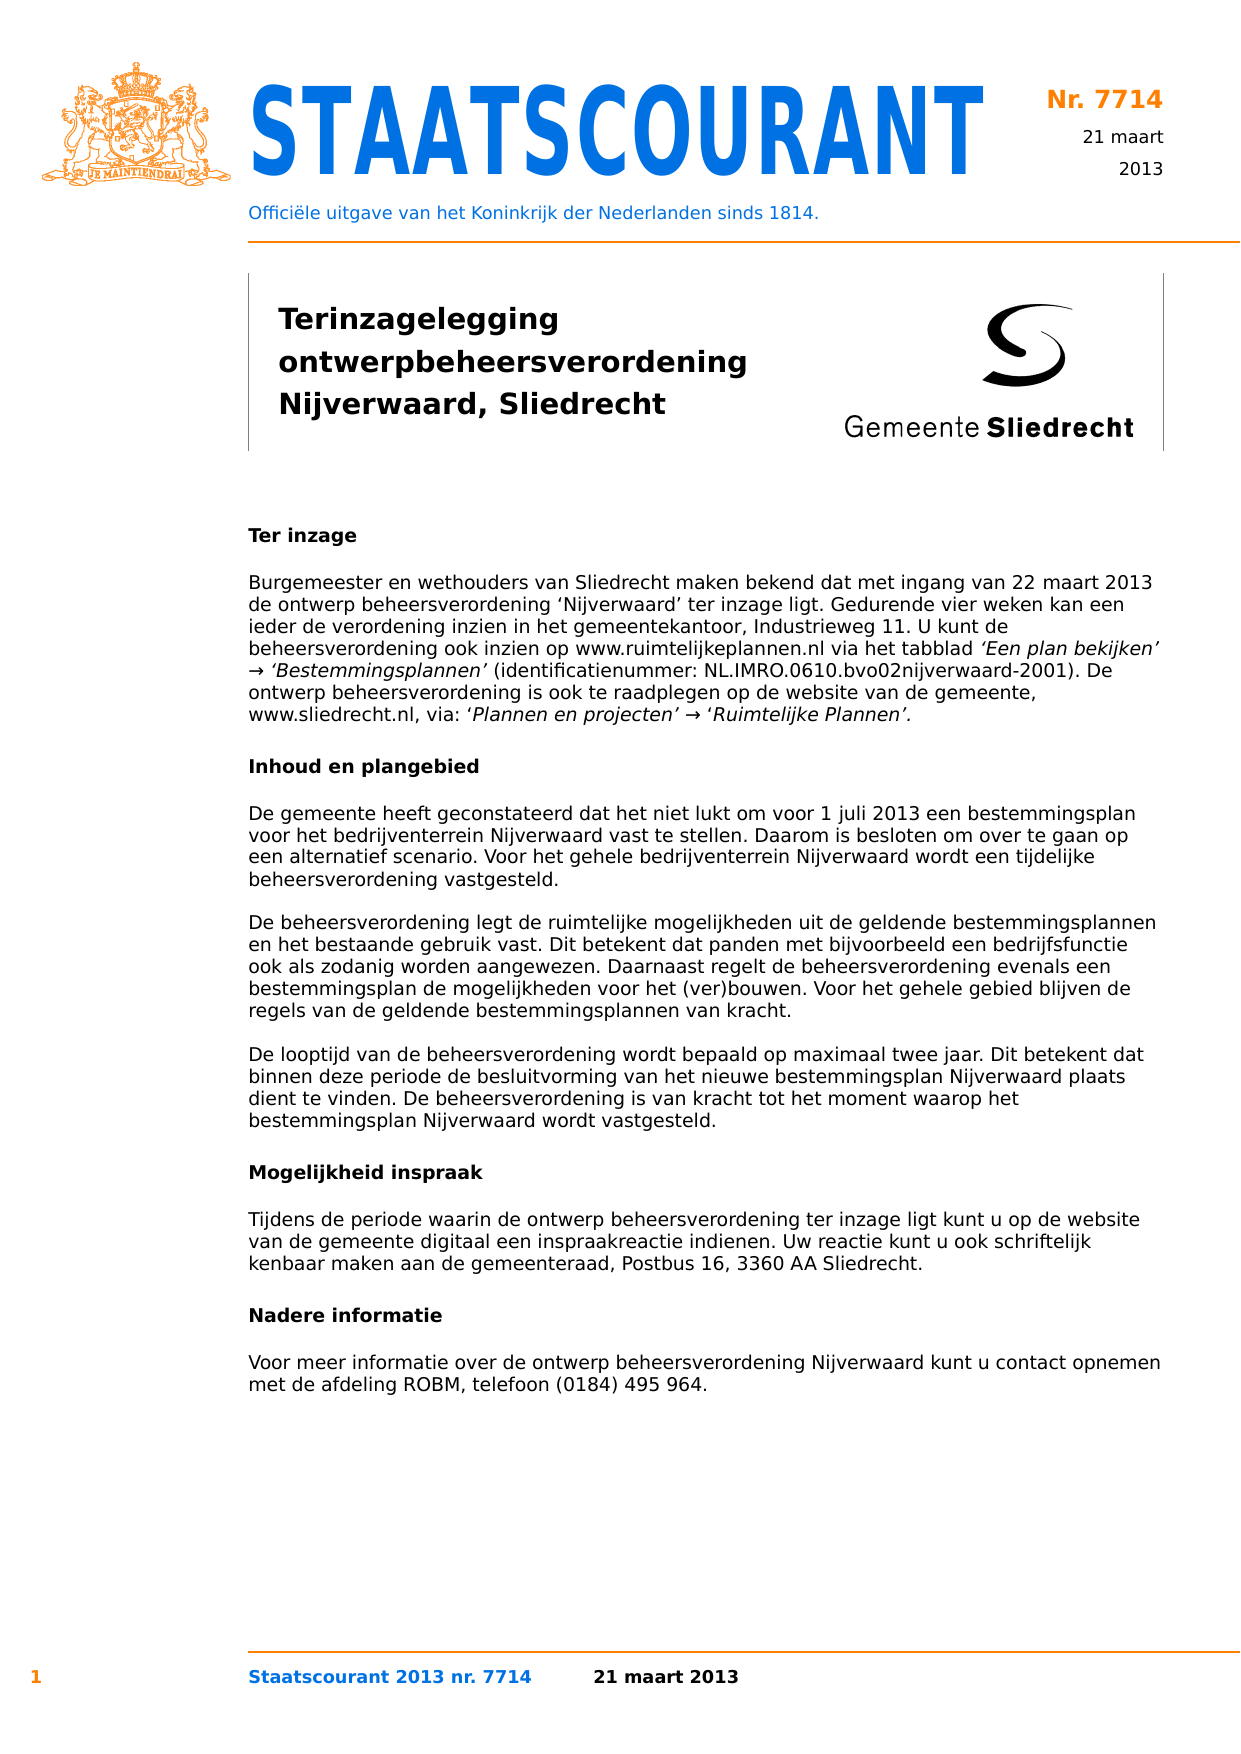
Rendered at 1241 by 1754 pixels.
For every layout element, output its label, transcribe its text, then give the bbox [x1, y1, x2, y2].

table_cell 2013 [998, 153, 1240, 203]
subtitle Mogelijkheid inspraak [248, 1162, 1163, 1184]
picture [844, 302, 1134, 439]
subtitle Terinzagelegging ontwerpbeheersverordening Nijverwaard, Sliedrecht [249, 273, 1163, 451]
table_cell 21 maart [998, 121, 1240, 153]
text De gemeente heeft geconstateerd dat het niet lukt om voor 1 juli 2013 een bestemmingsplan voor het bedrijventerrein Nijverwaard vast te stellen. Daarom is besloten om over te gaan op een alternatief scenario. Voor het gehele bedrijventerrein Nijverwaard wordt een tijdelijke beheersverordening vastgesteld. [248, 802, 1163, 890]
text De looptijd van de beheersverordening wordt bepaald op maximaal twee jaar. Dit betekent dat binnen deze periode de besluitvorming van het nieuwe bestemmingsplan Nijverwaard plaats dient te vinden. De beheersverordening is van kracht tot het moment waarop het bestemmingsplan Nijverwaard wordt vastgesteld. [248, 1044, 1163, 1132]
table_header STAATSCOURANT [248, 62, 998, 203]
subtitle Ter inzage [248, 525, 1163, 547]
text Tijdens de periode waarin de ontwerp beheersverordening ter inzage ligt kunt u op de website van de gemeente digitaal een inspraakreactie indienen. Uw reactie kunt u ook schriftelijk kenbaar maken aan de gemeenteraad, Postbus 16, 3360 AA Sliedrecht. [248, 1209, 1163, 1275]
table_header [25, 62, 248, 241]
table_cell Officiële uitgave van het Koninkrijk der Nederlanden sinds 1814. [248, 203, 1240, 241]
text De beheersverordening legt de ruimtelijke mogelijkheden uit de geldende bestemmingsplannen en het bestaande gebruik vast. Dit betekent dat panden met bijvoorbeeld een bedrijfsfunctie ook als zodanig worden aangewezen. Daarnaast regelt de beheersverordening evenals een bestemmingsplan de mogelijkheden voor het (ver)bouwen. Voor het gehele gebied blijven de regels van de geldende bestemmingsplannen van kracht. [248, 912, 1163, 1022]
table_header Nr. 7714 [998, 62, 1240, 121]
subtitle Inhoud en plangebied [248, 756, 1163, 777]
picture [41, 62, 231, 186]
text Voor meer informatie over de ontwerp beheersverordening Nijverwaard kunt u contact opnemen met de afdeling ROBM, telefoon (0184) 495 964. [248, 1352, 1163, 1396]
text Burgemeester en wethouders van Sliedrecht maken bekend dat met ingang van 22 maart 2013 de ontwerp beheersverordening ‘Nijverwaard’ ter inzage ligt. Gedurende vier weken kan een ieder de verordening inzien in het gemeentekantoor, Industrieweg 11. U kunt de beheersverordening ook inzien op www.ruimtelijkeplannen.nl via het tabblad ‘Een plan bekijken’ → ‘Bestemmingsplannen’ (identificatienummer: NL.IMRO.0610.bvo02nijverwaard-2001). De ontwerp beheersverordening is ook te raadplegen op de website van de gemeente, www.sliedrecht.nl, via: ‘Plannen en projecten’ → ‘Ruimtelijke Plannen’. [248, 572, 1163, 726]
subtitle Nadere informatie [248, 1305, 1163, 1327]
